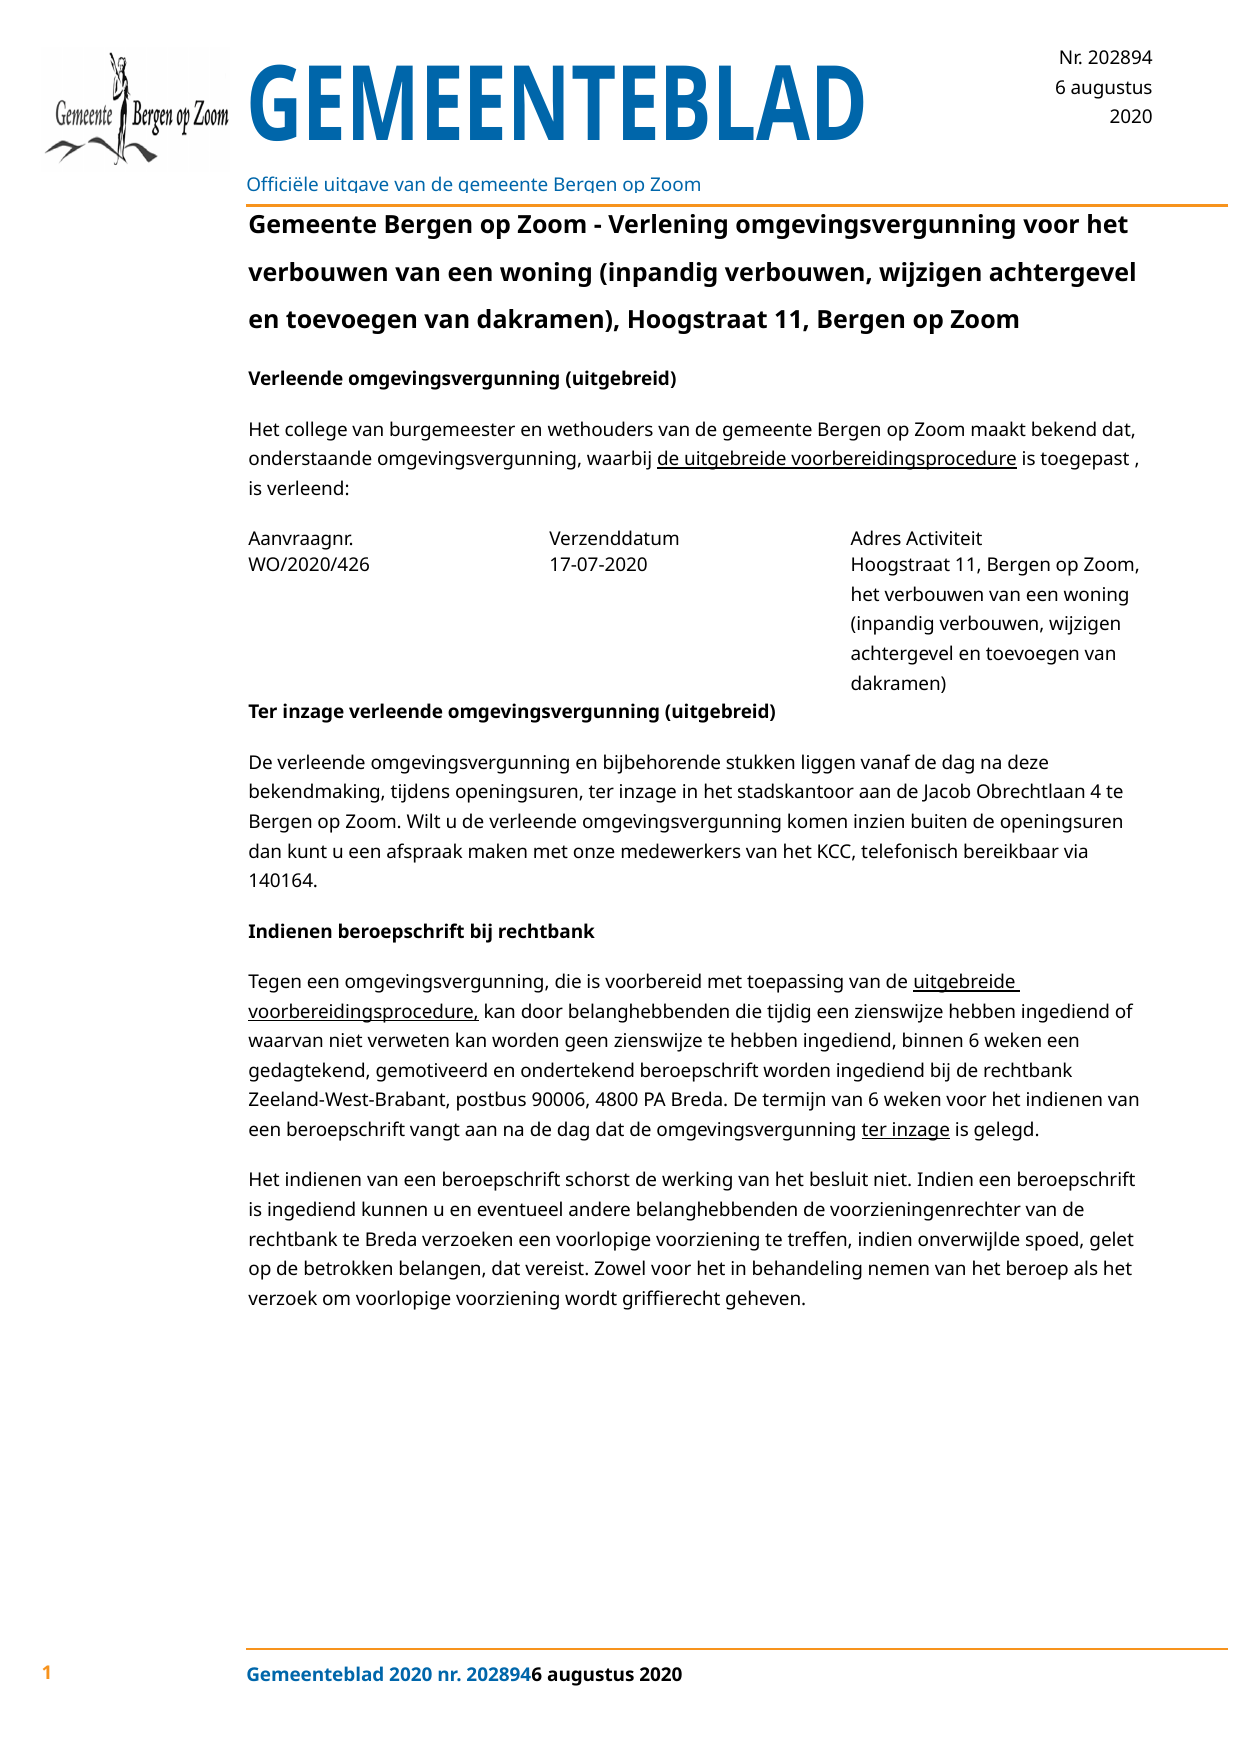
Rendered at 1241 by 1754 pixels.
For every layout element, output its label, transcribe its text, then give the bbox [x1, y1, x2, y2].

table_cell 17-07-2020 [549, 551, 850, 695]
text Ter inzage verleende omgevingsvergunning (uitgebreid) [248, 699, 1152, 724]
table_cell WO/2020/426 [248, 551, 549, 695]
text Verleende omgevingsvergunning (uitgebreid) [248, 366, 1152, 391]
table_header Aanvraagnr. [248, 526, 549, 551]
picture [41, 47, 231, 172]
table_header Adres Activiteit [850, 526, 1152, 551]
text Het indienen van een beroepschrift schorst de werking van het besluit niet. Indien een beroepschrift is ingediend kunnen u en eventueel andere belanghebbenden de voorzieningenrechter van de rechtbank te Breda verzoeken een voorlopige voorziening te treffen, indien onverwijlde spoed, gelet op de betrokken belangen, dat vereist. Zowel voor het in behandeling nemen van het beroep als het verzoek om voorlopige voorziening wordt griffierecht geheven. [248, 1167, 1152, 1311]
table_cell Hoogstraat 11, Bergen op Zoom, het verbouwen van een woning (inpandig verbouwen, wijzigen achtergevel en toevoegen van dakramen) [850, 551, 1152, 695]
text Het college van burgemeester en wethouders van de gemeente Bergen op Zoom maakt bekend dat, onderstaande omgevingsvergunning, waarbij de uitgebreide voorbereidingsprocedure is toegepast , is verleend: [248, 416, 1152, 501]
text Indienen beroepschrift bij rechtbank [248, 918, 1152, 943]
text Tegen een omgevingsvergunning, die is voorbereid met toepassing van de uitgebreide voorbereidingsprocedure, kan door belanghebbenden die tijdig een zienswijze hebben ingediend of waarvan niet verweten kan worden geen zienswijze te hebben ingediend, binnen 6 weken een gedagtekend, gemotiveerd en ondertekend beroepschrift worden ingediend bij de rechtbank Zeeland-West-Brabant, postbus 90006, 4800 PA Breda. De termijn van 6 weken voor het indienen van een beroepschrift vangt aan na de dag dat de omgevingsvergunning ter inzage is gelegd. [248, 968, 1152, 1142]
text Gemeente Bergen op Zoom - Verlening omgevingsvergunning voor het verbouwen van een woning (inpandig verbouwen, wijzigen achtergevel en toevoegen van dakramen), Hoogstraat 11, Bergen op Zoom [248, 207, 1152, 336]
table_header Verzenddatum [549, 526, 850, 551]
text De verleende omgevingsvergunning en bijbehorende stukken liggen vanaf de dag na deze bekendmaking, tijdens openingsuren, ter inzage in het stadskantoor aan de Jacob Obrechtlaan 4 te Bergen op Zoom. Wilt u de verleende omgevingsvergunning komen inzien buiten de openingsuren dan kunt u een afspraak maken met onze medewerkers van het KCC, telefonisch bereikbaar via 140164. [248, 749, 1152, 893]
